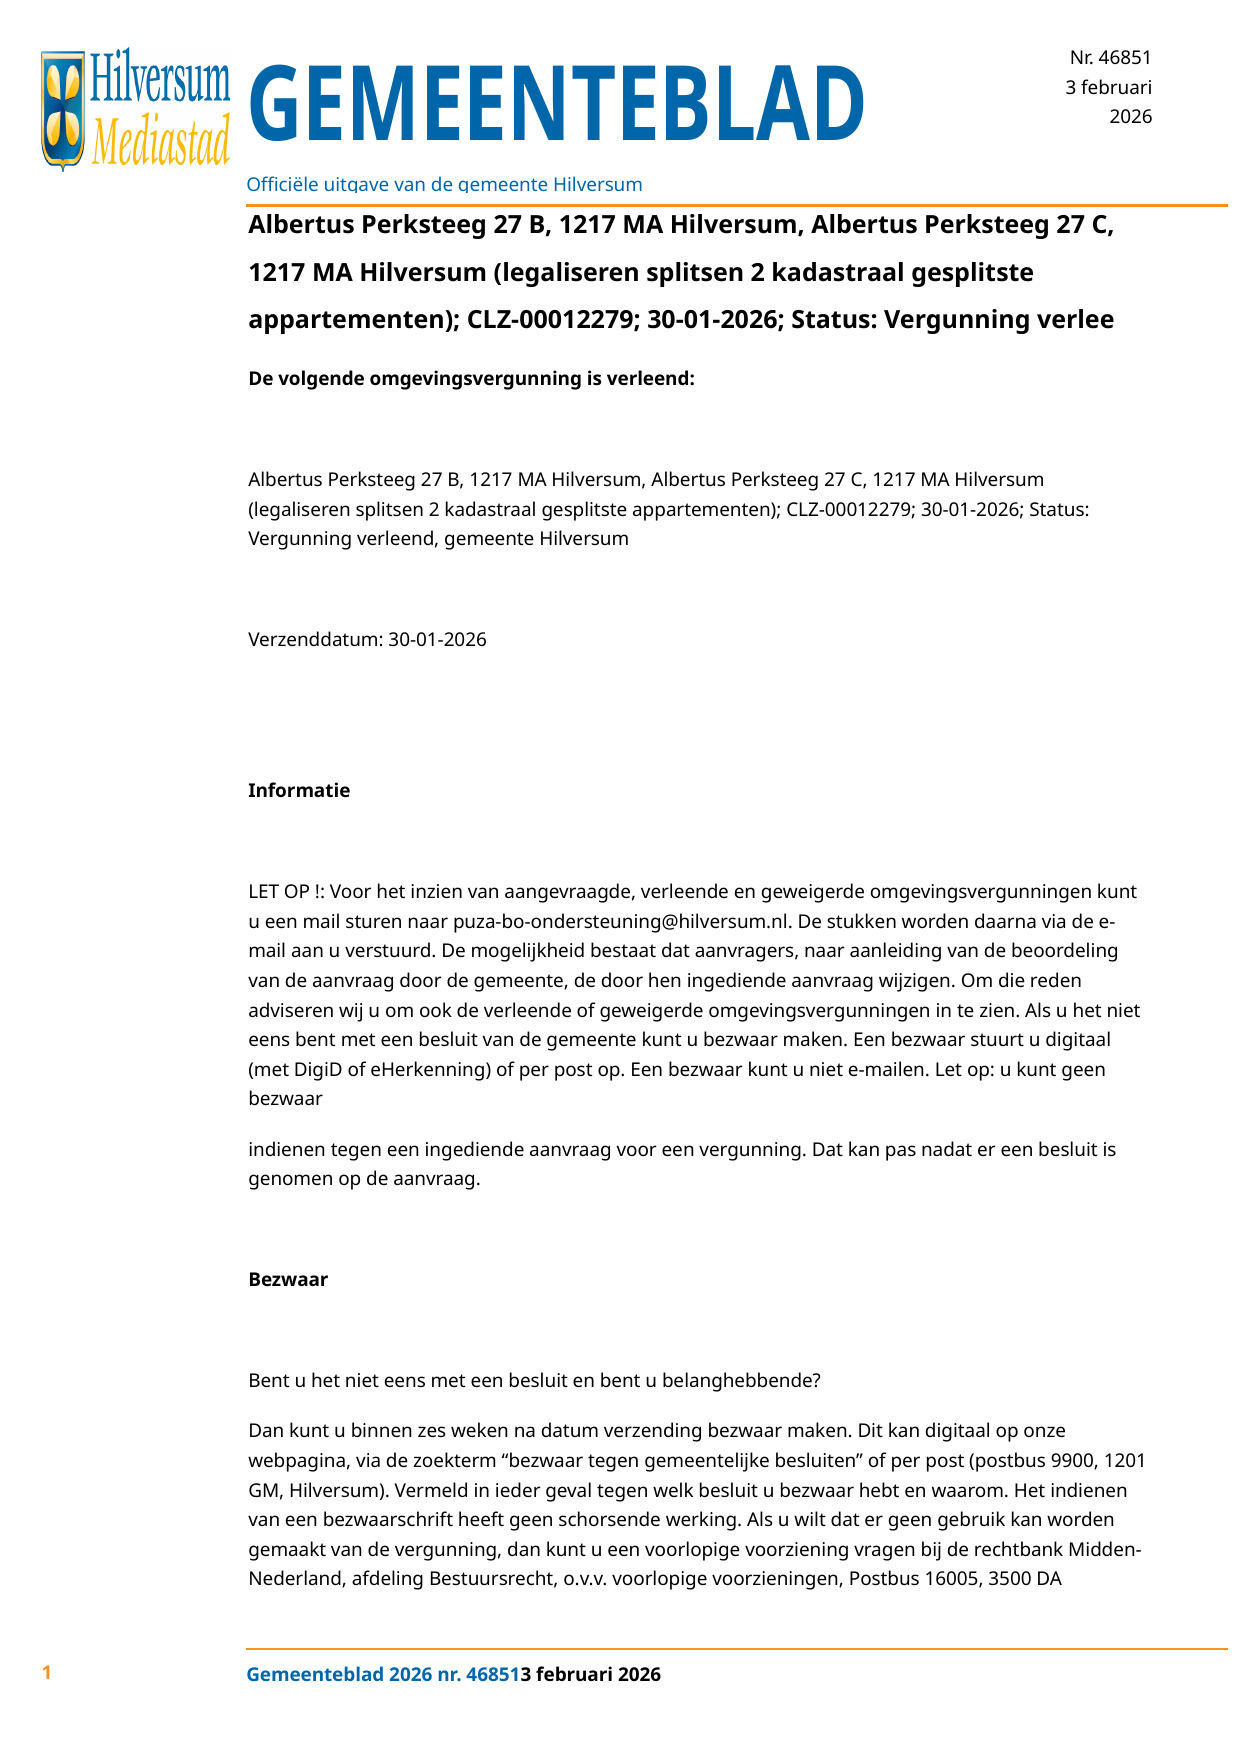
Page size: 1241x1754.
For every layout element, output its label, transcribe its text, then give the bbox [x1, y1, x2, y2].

text Bezwaar [248, 1266, 1152, 1292]
text Albertus Perksteeg 27 B, 1217 MA Hilversum, Albertus Perksteeg 27 C, 1217 MA Hilversum (legaliseren splitsen 2 kadastraal gesplitste appartementen); CLZ-00012279; 30-01-2026; Status: Vergunning verleend, gemeente Hilversum [248, 466, 1152, 551]
text LET OP !: Voor het inzien van aangevraagde, verleende en geweigerde omgevingsvergunningen kunt u een mail sturen naar puza-bo-ondersteuning@hilversum.nl. De stukken worden daarna via de e-mail aan u verstuurd. De mogelijkheid bestaat dat aanvragers, naar aanleiding van de beoordeling van de aanvraag door de gemeente, de door hen ingediende aanvraag wijzigen. Om die reden adviseren wij u om ook de verleende of geweigerde omgevingsvergunningen in te zien. Als u het niet eens bent met een besluit van de gemeente kunt u bezwaar maken. Een bezwaar stuurt u digitaal (met DigiD of eHerkenning) of per post op. Een bezwaar kunt u niet e-mailen. Let op: u kunt geen bezwaar [248, 878, 1152, 1111]
picture [41, 47, 231, 172]
text Albertus Perksteeg 27 B, 1217 MA Hilversum, Albertus Perksteeg 27 C, 1217 MA Hilversum (legaliseren splitsen 2 kadastraal gesplitste appartementen); CLZ-00012279; 30-01-2026; Status: Vergunning verlee [248, 207, 1152, 336]
text Bent u het niet eens met een besluit en bent u belanghebbende? [248, 1367, 1152, 1393]
text indienen tegen een ingediende aanvraag voor een vergunning. Dat kan pas nadat er een besluit is genomen op de aanvraag. [248, 1136, 1152, 1191]
text Verzenddatum: 30-01-2026 [248, 626, 1152, 652]
text De volgende omgevingsvergunning is verleend: [248, 366, 1152, 391]
text Informatie [248, 778, 1152, 803]
text Dan kunt u binnen zes weken na datum verzending bezwaar maken. Dit kan digitaal op onze webpagina, via de zoekterm “bezwaar tegen gemeentelijke besluiten” of per post (postbus 9900, 1201 GM, Hilversum). Vermeld in ieder geval tegen welk besluit u bezwaar hebt en waarom. Het indienen van een bezwaarschrift heeft geen schorsende werking. Als u wilt dat er geen gebruik kan worden gemaakt van de vergunning, dan kunt u een voorlopige voorziening vragen bij de rechtbank Midden-Nederland, afdeling Bestuursrecht, o.v.v. voorlopige voorzieningen, Postbus 16005, 3500 DA [248, 1418, 1152, 1591]
